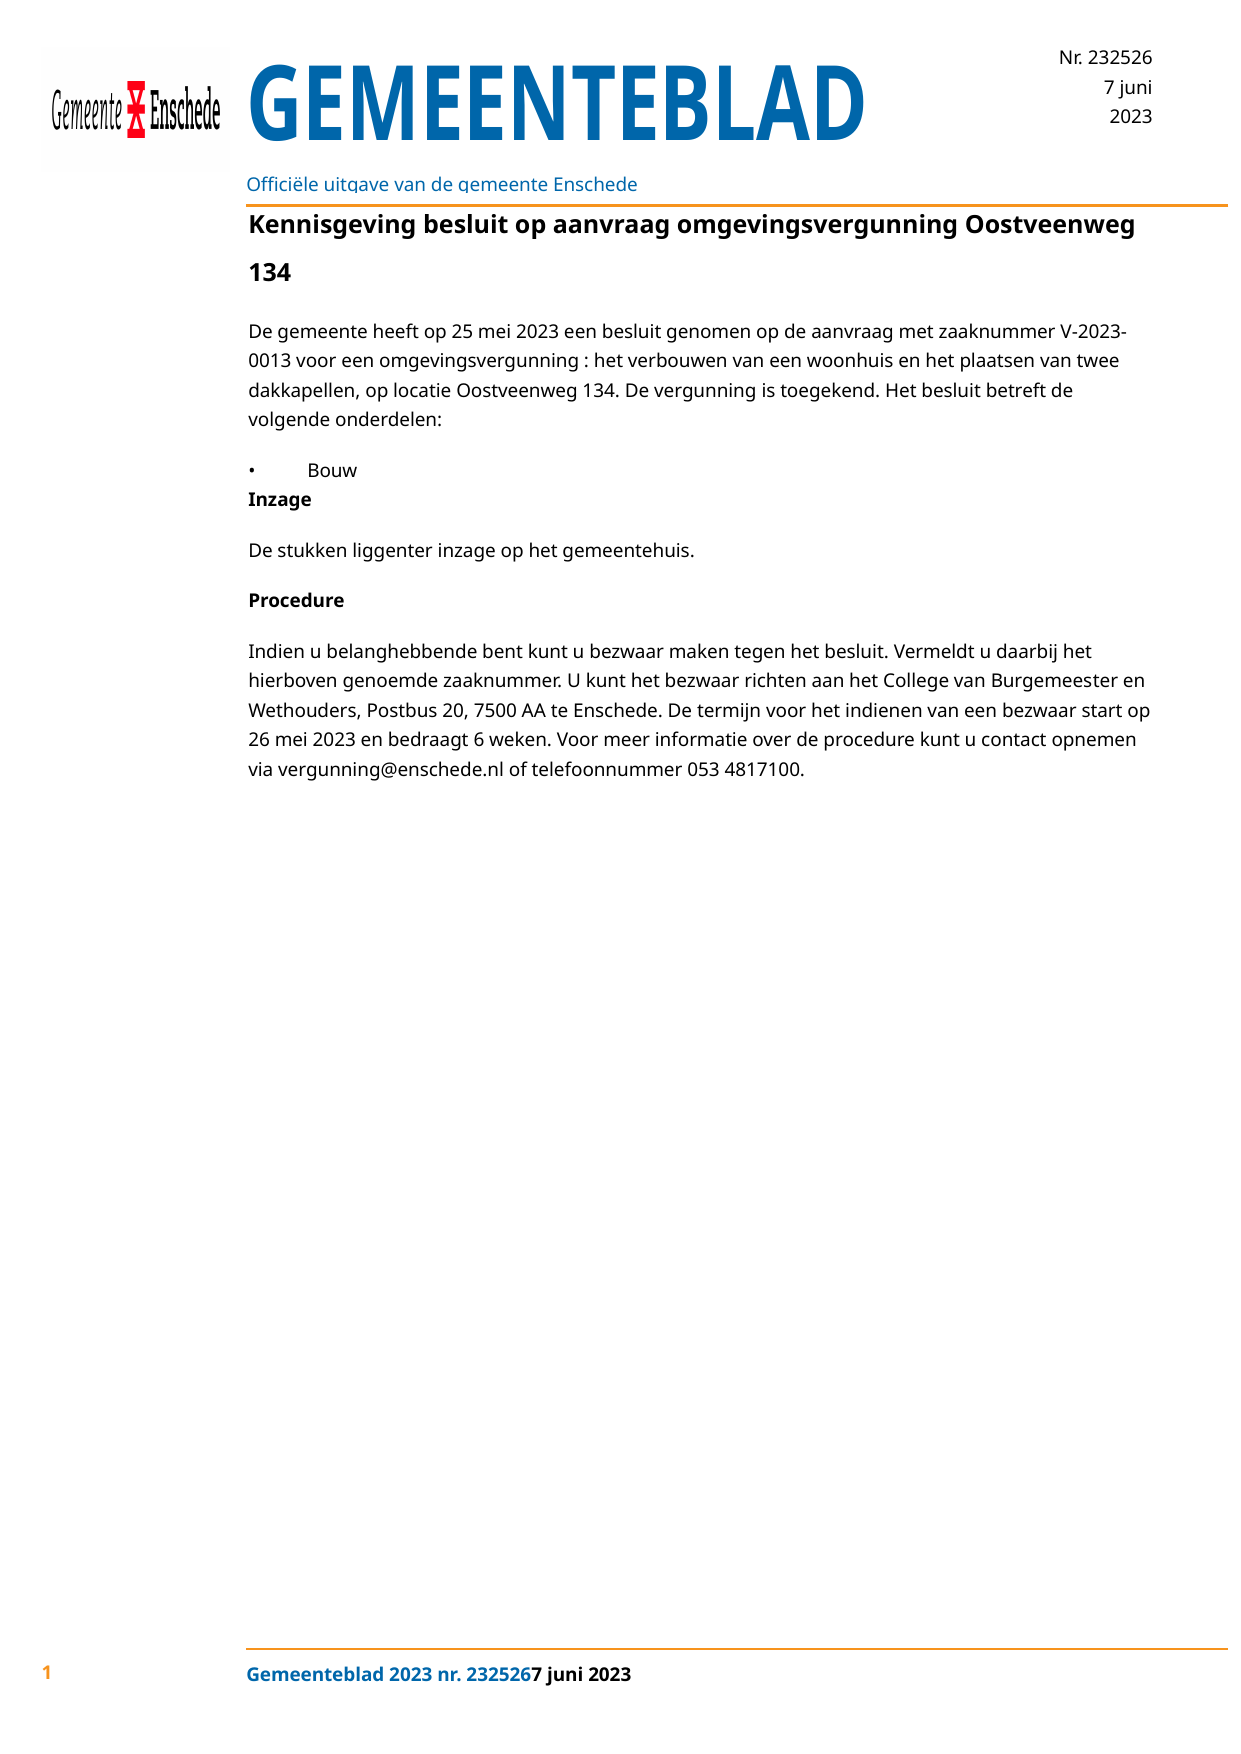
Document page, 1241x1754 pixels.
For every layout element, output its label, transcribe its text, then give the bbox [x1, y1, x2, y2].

picture [41, 47, 231, 172]
text De stukken liggenter inzage op het gemeentehuis. [248, 537, 1152, 563]
text Kennisgeving besluit op aanvraag omgevingsvergunning Oostveenweg 134 [248, 207, 1152, 288]
text De gemeente heeft op 25 mei 2023 een besluit genomen op de aanvraag met zaaknummer V-2023-0013 voor een omgevingsvergunning : het verbouwen van een woonhuis en het plaatsen van twee dakkapellen, op locatie Oostveenweg 134. De vergunning is toegekend. Het besluit betreft de volgende onderdelen: [248, 318, 1152, 432]
text Procedure [248, 587, 1152, 613]
list Bouw [248, 457, 1152, 483]
text Inzage [248, 487, 1152, 512]
text Indien u belanghebbende bent kunt u bezwaar maken tegen het besluit. Vermeldt u daarbij het hierboven genoemde zaaknummer. U kunt het bezwaar richten aan het College van Burgemees­ter en Wethouders, Postbus 20, 7500 AA te Enschede. De termijn voor het indienen van een bezwaar start op 26 mei 2023 en bedraagt 6 weken. Voor meer informatie over de procedure kunt u contact opnemen via vergunning@enschede.nl of telefoonnummer 053 4817100. [248, 638, 1152, 782]
